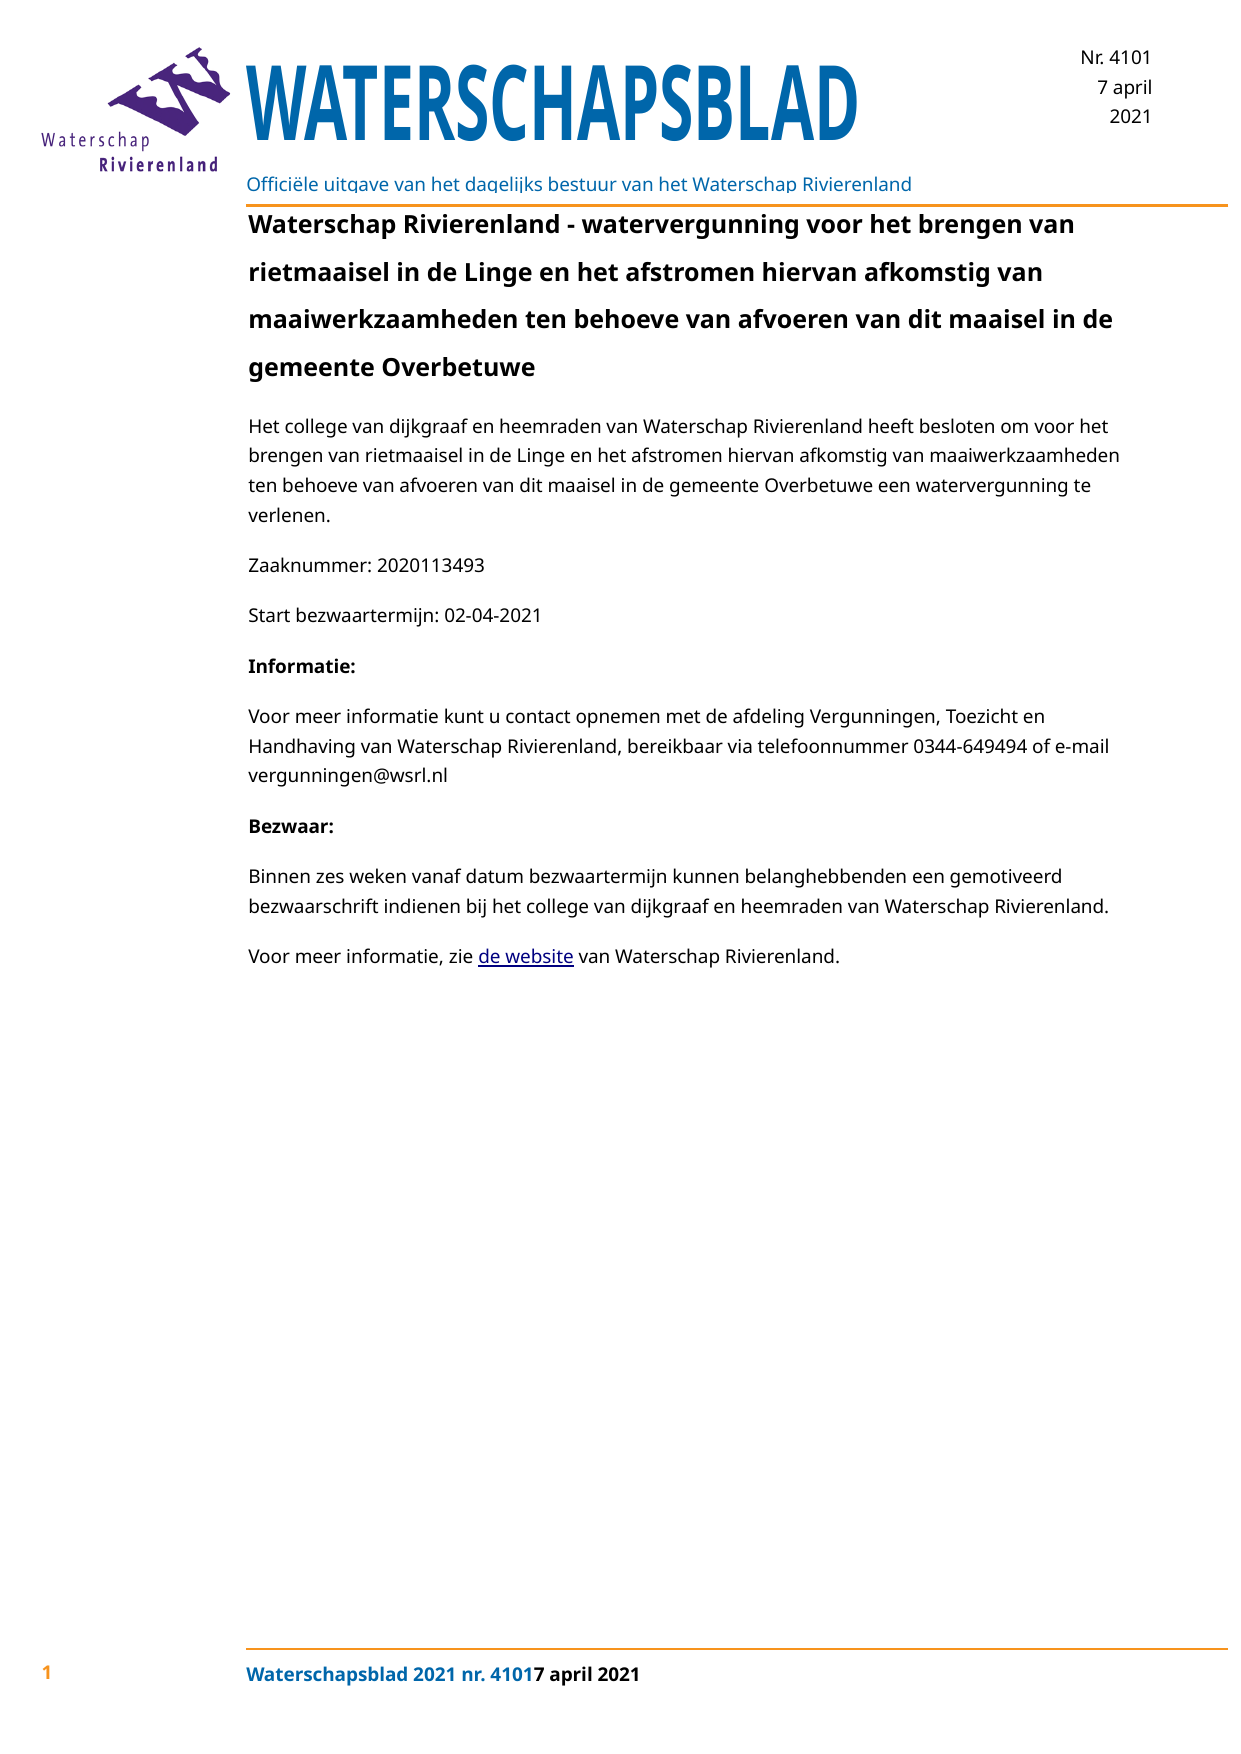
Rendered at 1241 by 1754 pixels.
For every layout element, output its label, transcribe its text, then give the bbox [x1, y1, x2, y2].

picture [41, 47, 231, 172]
text Voor meer informatie, zie de website van Waterschap Rivierenland. [248, 943, 1152, 969]
text Informatie: [248, 653, 1152, 679]
text Het college van dijkgraaf en heemraden van Waterschap Rivierenland heeft besloten om voor het brengen van rietmaaisel in de Linge en het afstromen hiervan afkomstig van maaiwerkzaamheden ten behoeve van afvoeren van dit maaisel in de gemeente Overbetuwe een watervergunning te verlenen. [248, 413, 1152, 528]
text Waterschap Rivierenland - watervergunning voor het brengen van rietmaaisel in de Linge en het afstromen hiervan afkomstig van maaiwerkzaamheden ten behoeve van afvoeren van dit maaisel in de gemeente Overbetuwe [248, 207, 1152, 384]
text Bezwaar: [248, 813, 1152, 839]
text Voor meer informatie kunt u contact opnemen met de afdeling Vergunningen, Toezicht en Handhaving van Waterschap Rivierenland, bereikbaar via telefoonnummer 0344-649494 of e-mail vergunningen@wsrl.nl [248, 703, 1152, 788]
text Start bezwaartermijn: 02-04-2021 [248, 603, 1152, 628]
text Binnen zes weken vanaf datum bezwaartermijn kunnen belanghebbenden een gemotiveerd bezwaarschrift indienen bij het college van dijkgraaf en heemraden van Waterschap Rivierenland. [248, 863, 1152, 919]
text Zaaknummer: 2020113493 [248, 552, 1152, 578]
